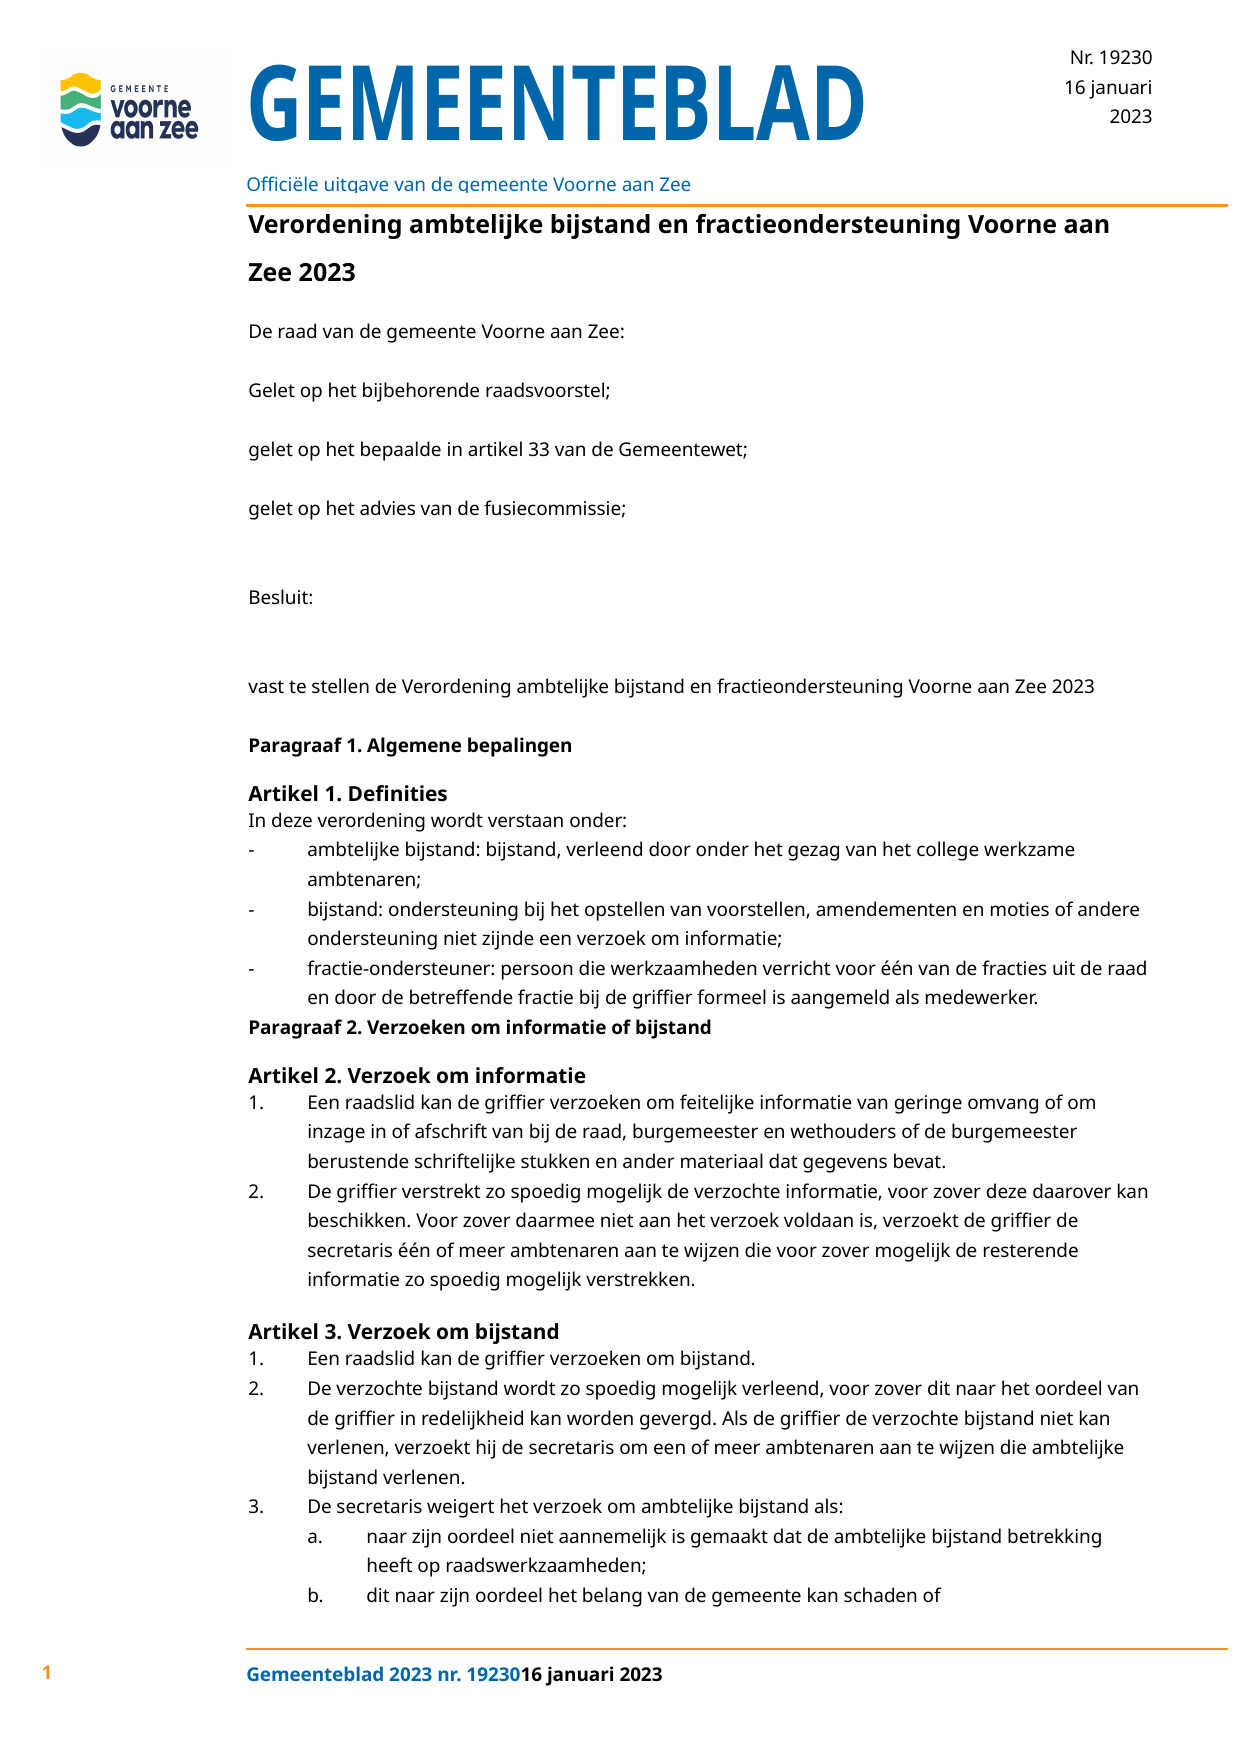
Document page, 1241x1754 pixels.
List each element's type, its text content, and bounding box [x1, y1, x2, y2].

list fractie-ondersteuner: persoon die werkzaamheden verricht voor één van de fracties uit de raad en door de betreffende fractie bij de griffier formeel is aangemeld als medewerker. [248, 955, 1152, 1010]
text Gelet op het bijbehorende raadsvoorstel; [248, 377, 1152, 403]
text In deze verordening wordt verstaan onder: [248, 807, 1152, 833]
text Besluit: [248, 584, 1152, 610]
text gelet op het advies van de fusiecommissie; [248, 495, 1152, 521]
text Paragraaf 2. Verzoeken om informatie of bijstand [248, 1014, 1152, 1040]
text gelet op het bepaalde in artikel 33 van de Gemeentewet; [248, 436, 1152, 462]
text Artikel 1. Definities [248, 779, 1152, 807]
list Een raadslid kan de griffier verzoeken om feitelijke informatie van geringe omvang of om inzage in of afschrift van bij de raad, burgemeester en wethouders of de burgemeester berustende schriftelijke stukken en ander materiaal dat gegevens bevat. [248, 1089, 1152, 1174]
text Paragraaf 1. Algemene bepalingen [248, 732, 1152, 758]
text Artikel 2. Verzoek om informatie [248, 1061, 1152, 1089]
list Een raadslid kan de griffier verzoeken om bijstand. [248, 1346, 1152, 1371]
text Artikel 3. Verzoek om bijstand [248, 1317, 1152, 1346]
text Verordening ambtelijke bijstand en fractieondersteuning Voorne aan Zee 2023 [248, 207, 1152, 288]
list De griffier verstrekt zo spoedig mogelijk de verzochte informatie, voor zover deze daarover kan beschikken. Voor zover daarmee niet aan het verzoek voldaan is, verzoekt de griffier de secretaris één of meer ambtenaren aan te wijzen die voor zover mogelijk de resterende informatie zo spoedig mogelijk verstrekken. [248, 1178, 1152, 1292]
list dit naar zijn oordeel het belang van de gemeente kan schaden of [307, 1582, 1152, 1608]
text De raad van de gemeente Voorne aan Zee: [248, 318, 1152, 344]
list De verzochte bijstand wordt zo spoedig mogelijk verleend, voor zover dit naar het oordeel van de griffier in redelijkheid kan worden gevergd. Als de griffier de verzochte bijstand niet kan verlenen, verzoekt hij de secretaris om een of meer ambtenaren aan te wijzen die ambtelijke bijstand verlenen. [248, 1375, 1152, 1489]
list naar zijn oordeel niet aannemelijk is gemaakt dat de ambtelijke bijstand betrekking heeft op raadswerkzaamheden; [307, 1523, 1152, 1578]
picture [41, 47, 231, 172]
list bijstand: ondersteuning bij het opstellen van voorstellen, amendementen en moties of andere ondersteuning niet zijnde een verzoek om informatie; [248, 896, 1152, 951]
text vast te stellen de Verordening ambtelijke bijstand en fractieondersteuning Voorne aan Zee 2023 [248, 673, 1152, 699]
list De secretaris weigert het verzoek om ambtelijke bijstand als: [248, 1493, 1152, 1519]
list ambtelijke bijstand: bijstand, verleend door onder het gezag van het college werkzame ambtenaren; [248, 837, 1152, 892]
